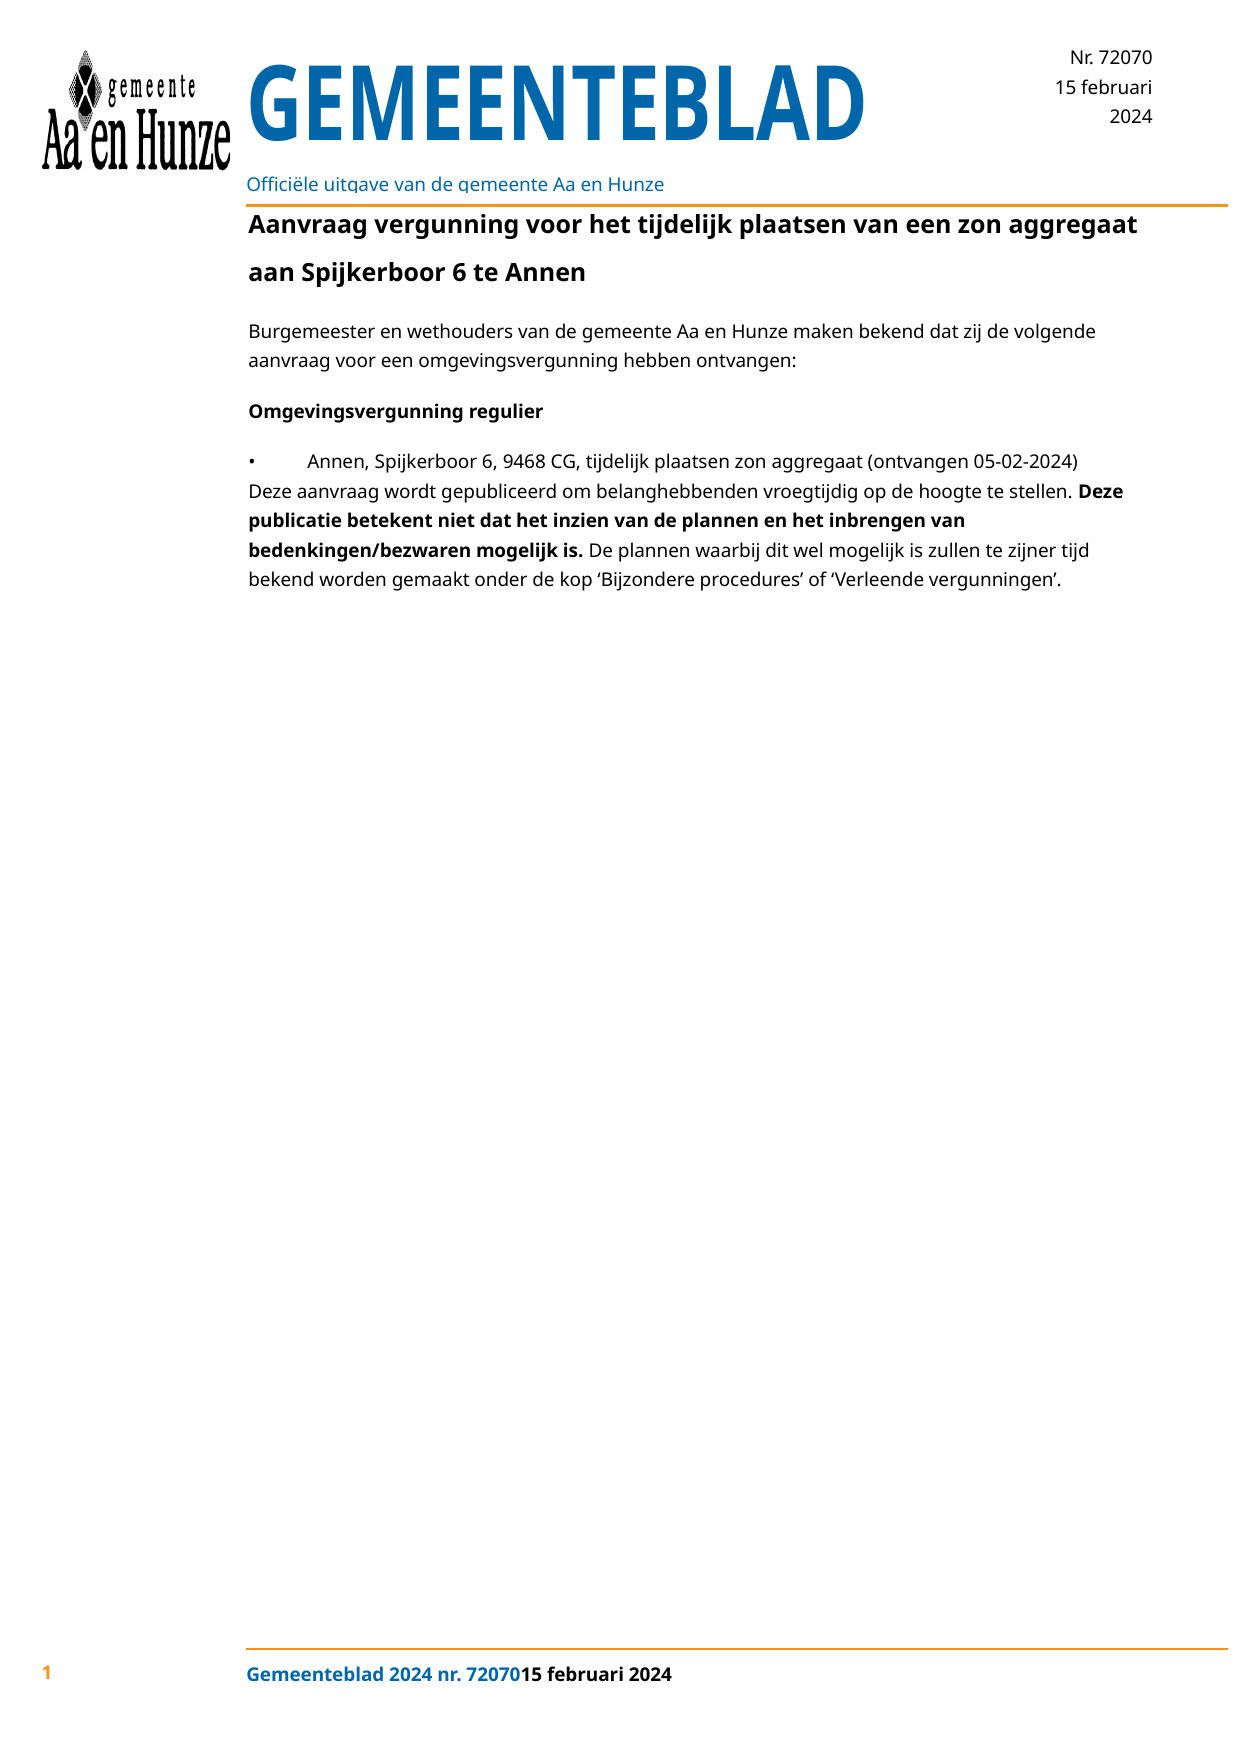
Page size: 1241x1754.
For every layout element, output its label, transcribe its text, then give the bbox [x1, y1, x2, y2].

picture [41, 47, 231, 172]
text Aanvraag vergunning voor het tijdelijk plaatsen van een zon aggregaat aan Spijkerboor 6 te Annen [248, 207, 1152, 288]
list Annen, Spijkerboor 6, 9468 CG, tijdelijk plaatsen zon aggregaat (ontvangen 05-02-2024) [248, 448, 1152, 474]
text Burgemeester en wethouders van de gemeente Aa en Hunze maken bekend dat zij de volgende aanvraag voor een omgevingsvergunning hebben ontvangen: [248, 318, 1152, 373]
text Omgevingsvergunning regulier [248, 398, 1152, 424]
text Deze aanvraag wordt gepubliceerd om belanghebbenden vroegtijdig op de hoogte te stellen. Deze publicatie betekent niet dat het inzien van de plannen en het inbrengen van bedenkingen/bezwaren mogelijk is. De plannen waarbij dit wel mogelijk is zullen te zijner tijd bekend worden gemaakt onder de kop ‘Bijzondere procedures’ of ‘Verleende vergunningen’. [248, 478, 1152, 592]
